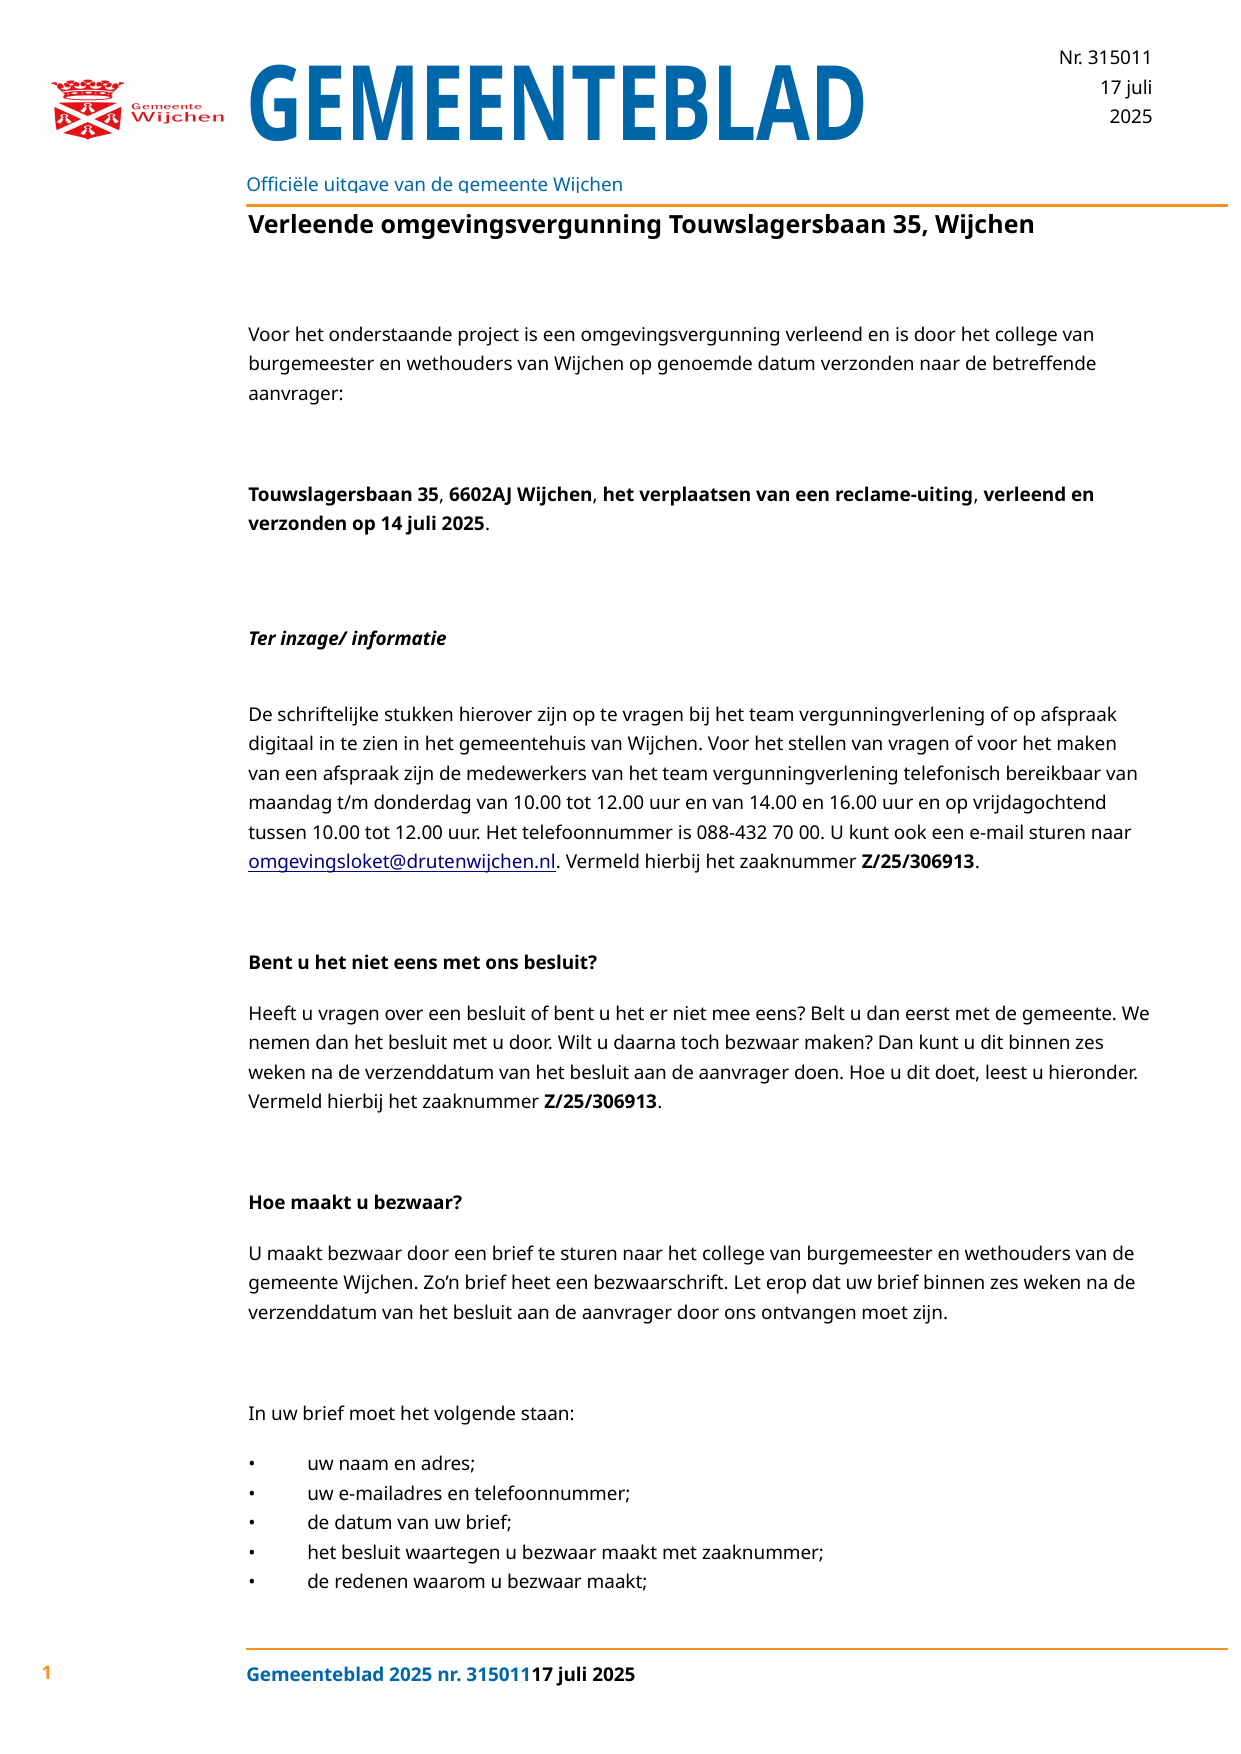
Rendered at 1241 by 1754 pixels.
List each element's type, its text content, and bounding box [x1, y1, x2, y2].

list het besluit waartegen u bezwaar maakt met zaaknummer; [248, 1539, 1152, 1565]
text Hoe maakt u bezwaar? [248, 1189, 1152, 1215]
text Voor het onderstaande project is een omgevingsvergunning verleend en is door het college van burgemeester en wethouders van Wijchen op genoemde datum verzonden naar de betreffende aanvrager: [248, 321, 1152, 406]
text Verleende omgevingsvergunning Touwslagersbaan 35, Wijchen [248, 207, 1152, 241]
text In uw brief moet het volgende staan: [248, 1400, 1152, 1426]
list uw e-mailadres en telefoonnummer; [248, 1480, 1152, 1506]
list uw naam en adres; [248, 1450, 1152, 1476]
text De schriftelijke stukken hierover zijn op te vragen bij het team vergunningverlening of op afspraak digitaal in te zien in het gemeentehuis van Wijchen. Voor het stellen van vragen of voor het maken van een afspraak zijn de medewerkers van het team vergunningverlening telefonisch bereikbaar van maandag t/m donderdag van 10.00 tot 12.00 uur en van 14.00 en 16.00 uur en op vrijdagochtend tussen 10.00 tot 12.00 uur. Het telefoonnummer is 088-432 70 00. U kunt ook een e-mail sturen naar omgevingsloket@drutenwijchen.nl. Vermeld hierbij het zaaknummer Z/25/306913. [248, 701, 1152, 874]
text Bent u het niet eens met ons besluit? [248, 949, 1152, 975]
list de redenen waarom u bezwaar maakt; [248, 1569, 1152, 1594]
text Heeft u vragen over een besluit of bent u het er niet mee eens? Belt u dan eerst met de gemeente. We nemen dan het besluit met u door. Wilt u daarna toch bezwaar maken? Dan kunt u dit binnen zes weken na de verzenddatum van het besluit aan de aanvrager doen. Hoe u dit doet, leest u hieronder. Vermeld hierbij het zaaknummer Z/25/306913. [248, 1000, 1152, 1114]
list de datum van uw brief; [248, 1509, 1152, 1535]
picture [41, 47, 231, 172]
text Touwslagersbaan 35, 6602AJ Wijchen, het verplaatsen van een reclame-uiting, verleend en verzonden op 14 juli 2025. [248, 481, 1152, 536]
text Ter inzage/ informatie [248, 625, 1152, 650]
text U maakt bezwaar door een brief te sturen naar het college van burgemeester en wethouders van de gemeente Wijchen. Zo’n brief heet een bezwaarschrift. Let erop dat uw brief binnen zes weken na de verzenddatum van het besluit aan de aanvrager door ons ontvangen moet zijn. [248, 1240, 1152, 1325]
